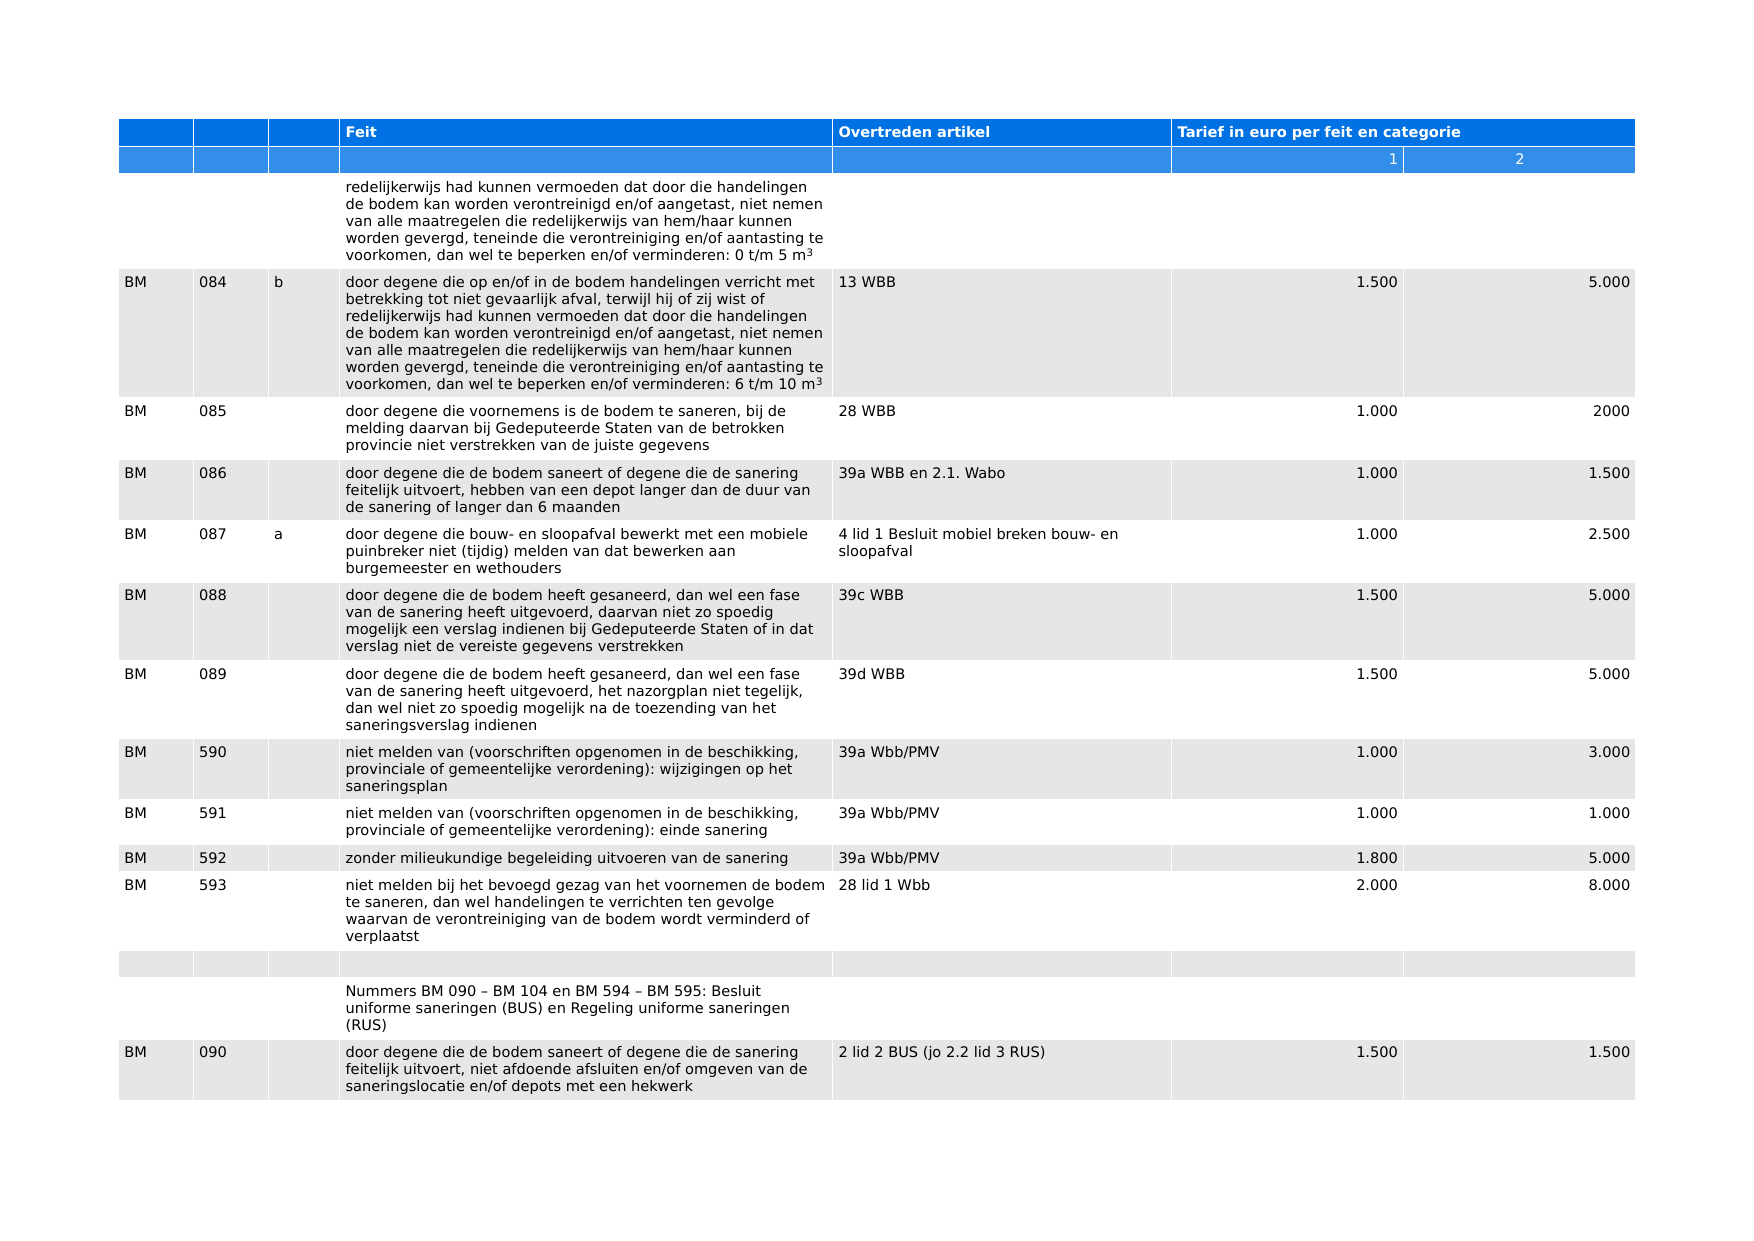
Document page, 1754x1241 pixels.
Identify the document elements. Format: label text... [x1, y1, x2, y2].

table_cell BM [119, 521, 193, 582]
table_cell 28 WBB [833, 399, 1171, 459]
table_cell BM [119, 460, 193, 520]
table_cell BM [119, 1040, 193, 1100]
table_cell [1404, 951, 1635, 977]
table_cell 4 lid 1 Besluit mobiel breken bouw- en sloopafval [833, 521, 1171, 582]
table_cell BM [119, 399, 193, 459]
table_cell [269, 399, 339, 459]
table_cell 1.000 [1172, 521, 1403, 582]
table_cell niet melden bij het bevoegd gezag van het voornemen de bodem te saneren, dan wel handelingen te verrichten ten gevolge waarvan de verontreiniging van de bodem wordt verminderd of verplaatst [340, 873, 832, 950]
table_cell 1.000 [1172, 801, 1403, 844]
table_header Overtreden artikel [833, 119, 1171, 146]
table_cell [1172, 951, 1403, 977]
table_cell [269, 801, 339, 844]
table_cell niet melden van (voorschriften opgenomen in de beschikking, provinciale of gemeentelijke verordening): einde sanering [340, 801, 832, 844]
table_cell [119, 978, 193, 1038]
table_cell [269, 661, 339, 738]
table_cell [1404, 978, 1635, 1038]
table_cell BM [119, 269, 193, 397]
table_cell Nummers BM 090 – BM 104 en BM 594 – BM 595: Besluit uniforme saneringen (BUS) en Regeling uniforme saneringen (RUS) [340, 978, 832, 1038]
table_cell door degene die de bodem heeft gesaneerd, dan wel een fase van de sanering heeft uitgevoerd, het nazorgplan niet tegelijk, dan wel niet zo spoedig mogelijk na de toezending van het saneringsverslag indienen [340, 661, 832, 738]
table_header [269, 119, 339, 146]
table_cell [269, 845, 339, 871]
table_cell [269, 873, 339, 950]
table_cell 39a WBB en 2.1. Wabo [833, 460, 1171, 520]
table_cell [833, 951, 1171, 977]
table_cell [833, 174, 1171, 268]
table_cell 39a Wbb/PMV [833, 739, 1171, 799]
table_cell 088 [194, 583, 268, 660]
table_cell 2 [1404, 147, 1635, 173]
table_cell 591 [194, 801, 268, 844]
table_cell 5.000 [1404, 661, 1635, 738]
table_cell 084 [194, 269, 268, 397]
table_cell door degene die de bodem saneert of degene die de sanering feitelijk uitvoert, hebben van een depot langer dan de duur van de sanering of langer dan 6 maanden [340, 460, 832, 520]
table_cell 1.500 [1404, 460, 1635, 520]
table_cell a [269, 521, 339, 582]
table_cell 1.000 [1172, 739, 1403, 799]
table_cell [269, 1040, 339, 1100]
table_cell 5.000 [1404, 269, 1635, 397]
table_cell [340, 951, 832, 977]
table_cell 39a Wbb/PMV [833, 801, 1171, 844]
table_cell door degene die bouw- en sloopafval bewerkt met een mobiele puinbreker niet (tijdig) melden van dat bewerken aan burgemeester en wethouders [340, 521, 832, 582]
table_cell 1.500 [1172, 1040, 1403, 1100]
table_cell 1.500 [1404, 1040, 1635, 1100]
table_cell 1.000 [1172, 399, 1403, 459]
table_cell [119, 174, 193, 268]
table_cell 1.000 [1404, 801, 1635, 844]
table_cell 2.000 [1172, 873, 1403, 950]
table_cell [269, 460, 339, 520]
table_cell BM [119, 739, 193, 799]
table_cell 590 [194, 739, 268, 799]
table_header [119, 119, 193, 146]
table_cell [833, 147, 1171, 173]
table_cell 1.000 [1172, 460, 1403, 520]
table_cell b [269, 269, 339, 397]
table_cell zonder milieukundige begeleiding uitvoeren van de sanering [340, 845, 832, 871]
table_cell 087 [194, 521, 268, 582]
table_cell door degene die de bodem saneert of degene die de sanering feitelijk uitvoert, niet afdoende afsluiten en/of omgeven van de saneringslocatie en/of depots met een hekwerk [340, 1040, 832, 1100]
table_cell [194, 978, 268, 1038]
table_cell [269, 583, 339, 660]
table_cell 085 [194, 399, 268, 459]
table_cell [340, 147, 832, 173]
table_cell [1404, 174, 1635, 268]
table_cell [194, 951, 268, 977]
table_cell 1.500 [1172, 583, 1403, 660]
table_cell door degene die op en/of in de bodem handelingen verricht met betrekking tot niet gevaarlijk afval, terwijl hij of zij wist of redelijkerwijs had kunnen vermoeden dat door die handelingen de bodem kan worden verontreinigd en/of aangetast, niet nemen van alle maatregelen die redelijkerwijs van hem/haar kunnen worden gevergd, teneinde die verontreiniging en/of aantasting te voorkomen, dan wel te beperken en/of verminderen: 6 t/m 10 m3 [340, 269, 832, 397]
table_cell 5.000 [1404, 583, 1635, 660]
table_cell 090 [194, 1040, 268, 1100]
table_header Feit [340, 119, 832, 146]
table_cell [833, 978, 1171, 1038]
table_cell 2000 [1404, 399, 1635, 459]
table_cell 3.000 [1404, 739, 1635, 799]
table_cell [269, 174, 339, 268]
table_cell [194, 174, 268, 268]
table_cell [119, 951, 193, 977]
table_cell [269, 951, 339, 977]
table_cell [1172, 978, 1403, 1038]
table_cell door degene die voornemens is de bodem te saneren, bij de melding daarvan bij Gedeputeerde Staten van de betrokken provincie niet verstrekken van de juiste gegevens [340, 399, 832, 459]
table_cell 8.000 [1404, 873, 1635, 950]
table_cell BM [119, 661, 193, 738]
table_cell 1.500 [1172, 661, 1403, 738]
table_cell BM [119, 845, 193, 871]
table_cell niet melden van (voorschriften opgenomen in de beschikking, provinciale of gemeentelijke verordening): wijzigingen op het saneringsplan [340, 739, 832, 799]
table_cell 593 [194, 873, 268, 950]
table_cell door degene die de bodem heeft gesaneerd, dan wel een fase van de sanering heeft uitgevoerd, daarvan niet zo spoedig mogelijk een verslag indienen bij Gedeputeerde Staten of in dat verslag niet de vereiste gegevens verstrekken [340, 583, 832, 660]
table_cell 1 [1172, 147, 1403, 173]
table_cell BM [119, 801, 193, 844]
table_cell redelijkerwijs had kunnen vermoeden dat door die handelingen de bodem kan worden verontreinigd en/of aangetast, niet nemen van alle maatregelen die redelijkerwijs van hem/haar kunnen worden gevergd, teneinde die verontreiniging en/of aantasting te voorkomen, dan wel te beperken en/of verminderen: 0 t/m 5 m3 [340, 174, 832, 268]
table_cell [119, 147, 193, 173]
table_cell BM [119, 873, 193, 950]
table_cell 13 WBB [833, 269, 1171, 397]
table_cell [269, 147, 339, 173]
table_cell 2.500 [1404, 521, 1635, 582]
table_cell [269, 978, 339, 1038]
table_cell BM [119, 583, 193, 660]
table_cell 39c WBB [833, 583, 1171, 660]
table_cell [194, 147, 268, 173]
table_cell [1172, 174, 1403, 268]
table_cell 086 [194, 460, 268, 520]
table_cell 5.000 [1404, 845, 1635, 871]
table_cell 1.500 [1172, 269, 1403, 397]
table_cell 39a Wbb/PMV [833, 845, 1171, 871]
table_cell 1.800 [1172, 845, 1403, 871]
table_cell [269, 739, 339, 799]
table_cell 592 [194, 845, 268, 871]
table_cell 28 lid 1 Wbb [833, 873, 1171, 950]
table_cell 2 lid 2 BUS (jo 2.2 lid 3 RUS) [833, 1040, 1171, 1100]
table_cell 39d WBB [833, 661, 1171, 738]
table_header Tarief in euro per feit en categorie [1172, 119, 1635, 146]
table_header [194, 119, 268, 146]
table_cell 089 [194, 661, 268, 738]
